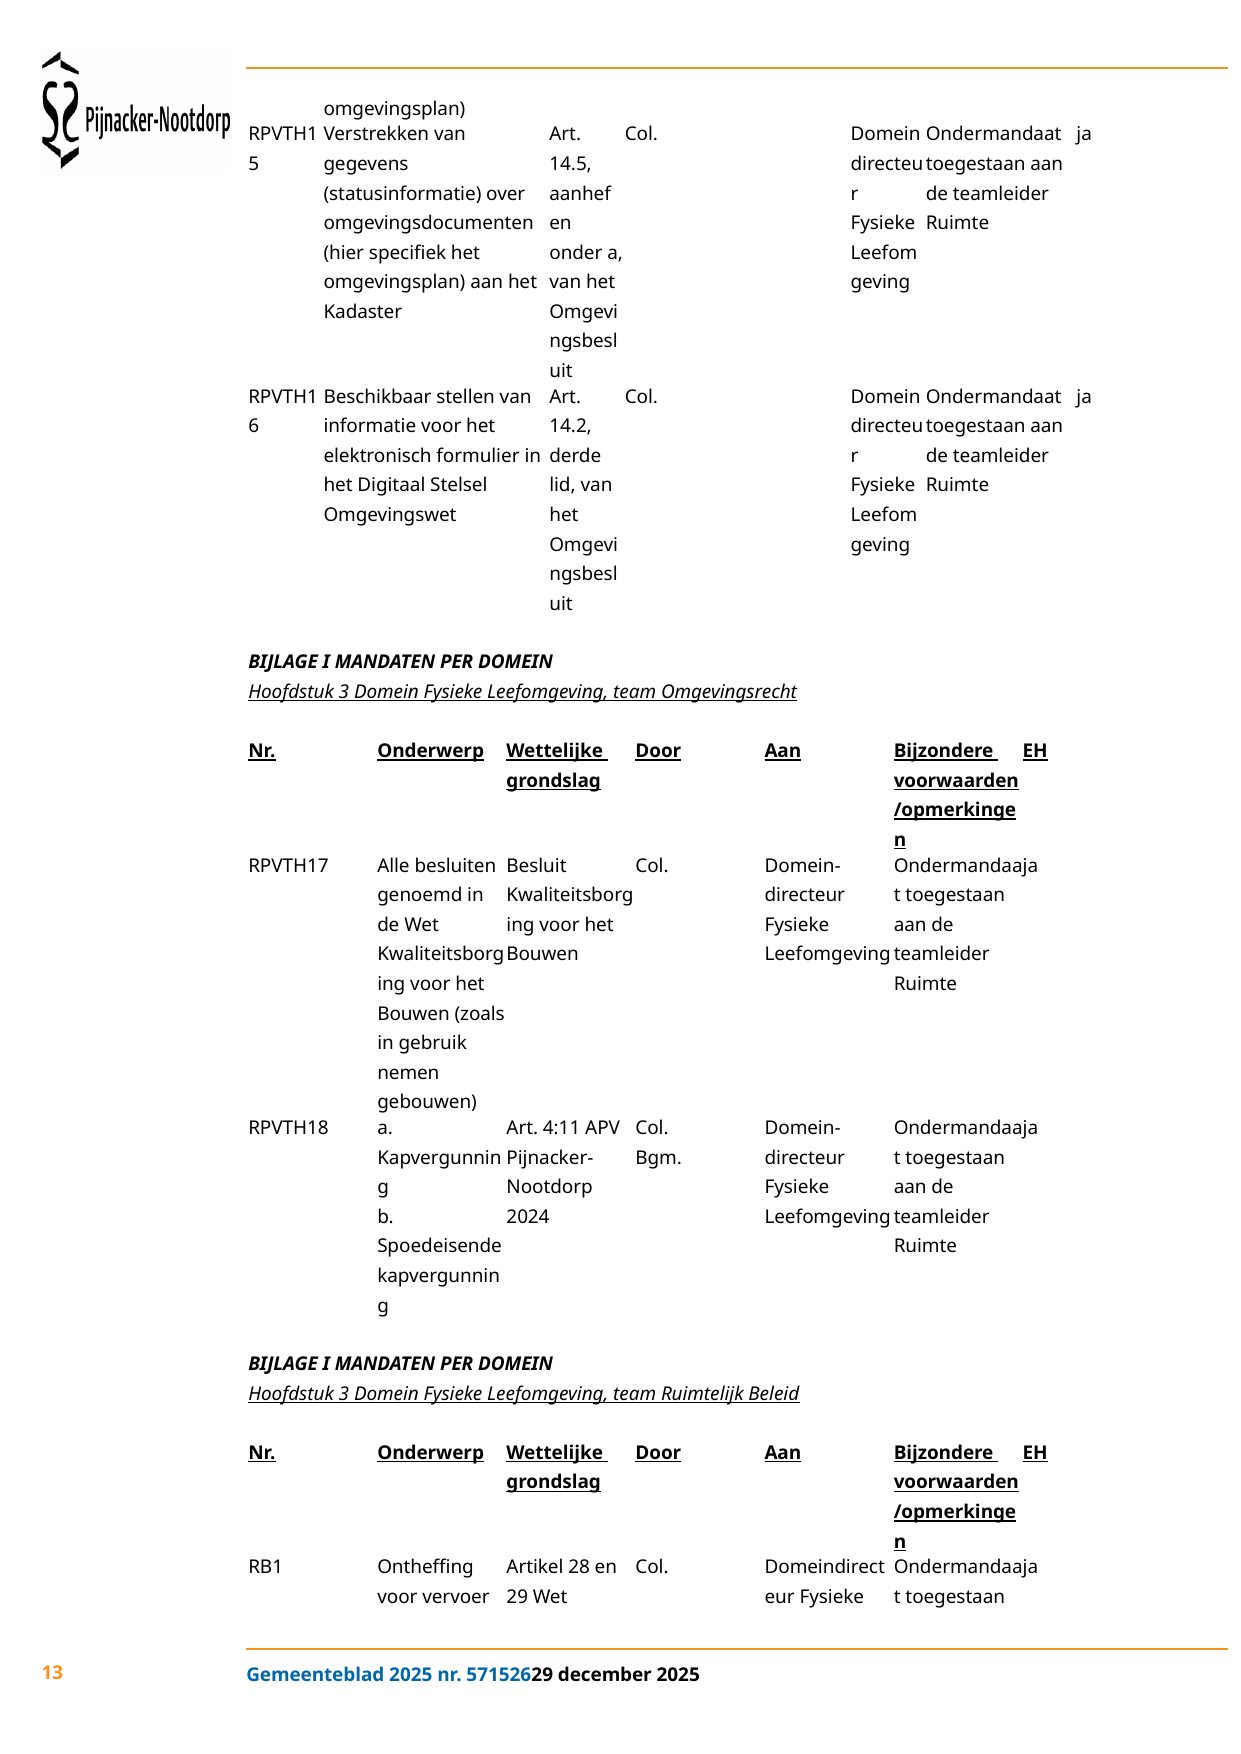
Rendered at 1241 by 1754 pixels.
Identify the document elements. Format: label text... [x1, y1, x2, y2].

table_header Wettelijke grondslag [506, 738, 635, 852]
table_cell Domeindirecteur Fysieke [764, 1554, 893, 1609]
table_cell [926, 95, 1076, 121]
table_header Nr. [248, 1439, 377, 1554]
table_cell omgevingsplan) [323, 95, 549, 121]
table_header EH [1023, 738, 1152, 852]
table_cell ja [1023, 1114, 1152, 1317]
table_cell Beschikbaar stellen van informatie voor het elektronisch formulier in het Digitaal Stelsel Omgevingswet [323, 383, 549, 616]
text Hoofdstuk 3 Domein Fysieke Leefomgeving, team Ruimtelijk Beleid [248, 1380, 1152, 1406]
table_cell [1076, 95, 1152, 121]
table_cell Ondermandaat toegestaan aan de teamleider Ruimte [894, 852, 1022, 1114]
table_cell RPVTH18 [248, 1114, 377, 1317]
table_cell Besluit Kwaliteitsborging voor het Bouwen [506, 852, 635, 1114]
table_cell [248, 95, 323, 121]
table_header Onderwerp [377, 1439, 506, 1554]
table_header Door [635, 738, 764, 852]
table_cell Col. [625, 383, 850, 616]
table_cell Art. 14.5, aanhef en onder a, van het Omgevingsbesluit [549, 121, 624, 383]
table_cell Domeindirecteur Fysieke Leefomgeving [850, 383, 926, 616]
table_cell a. Kapvergunning b. Spoedeisende kapvergunning [377, 1114, 506, 1317]
table_cell Ontheffing voor vervoer [377, 1554, 506, 1609]
table_cell RPVTH15 [248, 121, 323, 383]
table_header Door [635, 1439, 764, 1554]
table_cell Art. 4:11 APV Pijnacker-Nootdorp 2024 [506, 1114, 635, 1317]
table_header Aan [764, 738, 893, 852]
table_header Onderwerp [377, 738, 506, 852]
text Hoofdstuk 3 Domein Fysieke Leefomgeving, team Omgevingsrecht [248, 678, 1152, 704]
table_cell Ondermandaat toegestaan aan de teamleider Ruimte [894, 1114, 1022, 1317]
table_cell Verstrekken van gegevens (statusinformatie) over omgevingsdocumenten (hier specifiek het omgevingsplan) aan het Kadaster [323, 121, 549, 383]
table_cell Domein-directeur Fysieke Leefomgeving [764, 852, 893, 1114]
table_cell Artikel 28 en 29 Wet [506, 1554, 635, 1609]
table_cell Ondermandaat toegestaan aan de teamleider Ruimte [926, 121, 1076, 383]
table_cell RB1 [248, 1554, 377, 1609]
table_cell [549, 95, 624, 121]
table_header EH [1023, 1439, 1152, 1554]
text BIJLAGE I MANDATEN PER DOMEIN [248, 1350, 1152, 1376]
table_cell RPVTH16 [248, 383, 323, 616]
table_header Bijzondere voorwaarden/opmerkingen [894, 1439, 1022, 1554]
table_cell Col. [635, 1554, 764, 1609]
table_header Aan [764, 1439, 893, 1554]
table_cell Col. [635, 852, 764, 1114]
table_cell Col. [625, 121, 850, 383]
table_cell ja [1076, 121, 1152, 383]
table_cell Ondermandaat toegestaan aan de teamleider Ruimte [926, 383, 1076, 616]
table_cell Domeindirecteur Fysieke Leefomgeving [850, 121, 926, 383]
table_cell RPVTH17 [248, 852, 377, 1114]
table_cell [850, 95, 926, 121]
table_cell ja [1076, 383, 1152, 616]
table_cell [625, 95, 850, 121]
picture [41, 47, 231, 172]
table_cell Alle besluiten genoemd in de Wet Kwaliteitsborging voor het Bouwen (zoals in gebruik nemen gebouwen) [377, 852, 506, 1114]
table_cell Col. Bgm. [635, 1114, 764, 1317]
text BIJLAGE I MANDATEN PER DOMEIN [248, 648, 1152, 674]
table_cell ja [1023, 1554, 1152, 1609]
table_cell Art. 14.2, derde lid, van het Omgevingsbesluit [549, 383, 624, 616]
table_header Nr. [248, 738, 377, 852]
table_header Wettelijke grondslag [506, 1439, 635, 1554]
table_cell Domein-directeur Fysieke Leefomgeving [764, 1114, 893, 1317]
table_cell ja [1023, 852, 1152, 1114]
table_header Bijzondere voorwaarden/opmerkingen [894, 738, 1022, 852]
table_cell Ondermandaat toegestaan [894, 1554, 1022, 1609]
